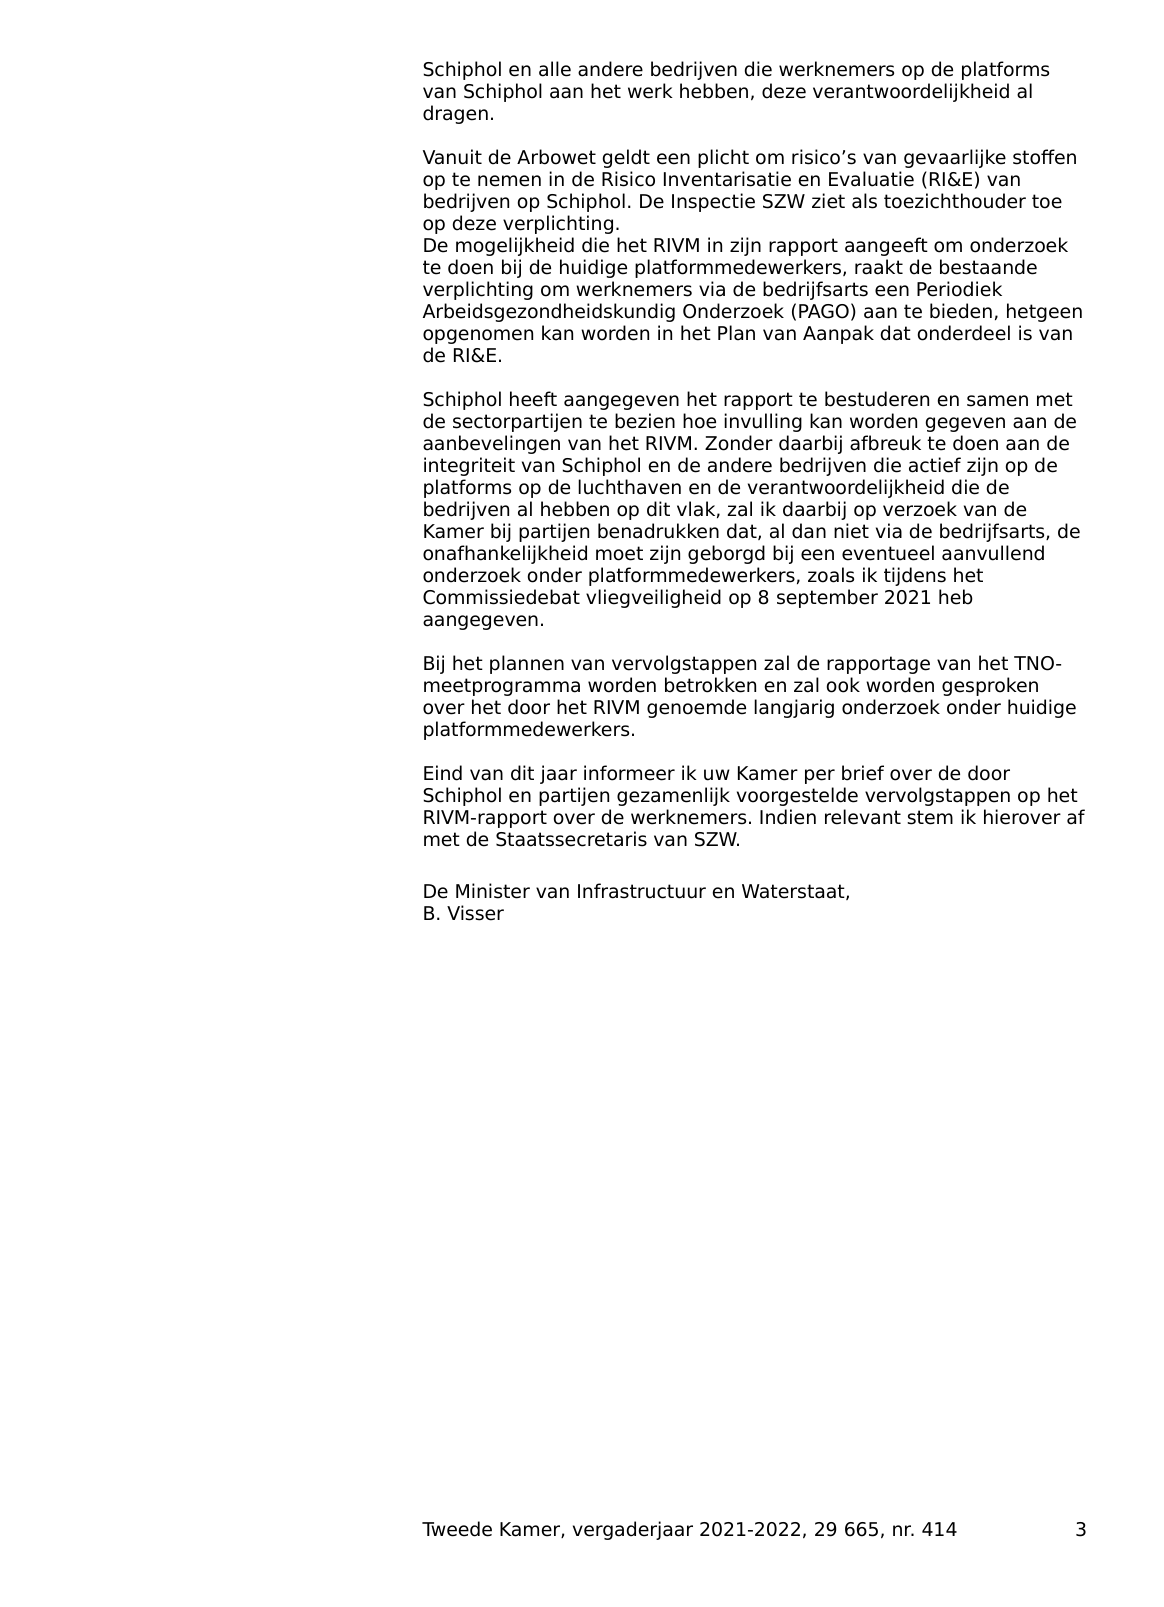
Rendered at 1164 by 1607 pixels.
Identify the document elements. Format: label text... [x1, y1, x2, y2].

text Bij het plannen van vervolgstappen zal de rapportage van het TNO-meetprogramma worden betrokken en zal ook worden gesproken over het door het RIVM genoemde langjarig onderzoek onder huidige platformmedewerkers. [422, 653, 1087, 741]
text Vanuit de Arbowet geldt een plicht om risico’s van gevaarlijke stoffen op te nemen in de Risico Inventarisatie en Evaluatie (RI&E) van bedrijven op Schiphol. De Inspectie SZW ziet als toezichthouder toe op deze verplichting. [422, 147, 1087, 235]
text De Minister van Infrastructuur en Waterstaat, B. Visser [422, 881, 1087, 925]
text Eind van dit jaar informeer ik uw Kamer per brief over de door Schiphol en partijen gezamenlijk voorgestelde vervolgstappen op het RIVM-rapport over de werknemers. Indien relevant stem ik hierover af met de Staatssecretaris van SZW. [422, 763, 1087, 851]
text Schiphol en alle andere bedrijven die werknemers op de platforms van Schiphol aan het werk hebben, deze verantwoordelijkheid al dragen. [422, 59, 1087, 125]
text De mogelijkheid die het RIVM in zijn rapport aangeeft om onderzoek te doen bij de huidige platformmedewerkers, raakt de bestaande verplichting om werknemers via de bedrijfsarts een Periodiek Arbeidsgezondheidskundig Onderzoek (PAGO) aan te bieden, hetgeen opgenomen kan worden in het Plan van Aanpak dat onderdeel is van de RI&E. [422, 235, 1087, 367]
text Schiphol heeft aangegeven het rapport te bestuderen en samen met de sectorpartijen te bezien hoe invulling kan worden gegeven aan de aanbevelingen van het RIVM. Zonder daarbij afbreuk te doen aan de integriteit van Schiphol en de andere bedrijven die actief zijn op de platforms op de luchthaven en de verantwoordelijkheid die de bedrijven al hebben op dit vlak, zal ik daarbij op verzoek van de Kamer bij partijen benadrukken dat, al dan niet via de bedrijfsarts, de onafhankelijkheid moet zijn geborgd bij een eventueel aanvullend onderzoek onder platformmedewerkers, zoals ik tijdens het Commissiedebat vliegveiligheid op 8 september 2021 heb aangegeven. [422, 389, 1087, 631]
